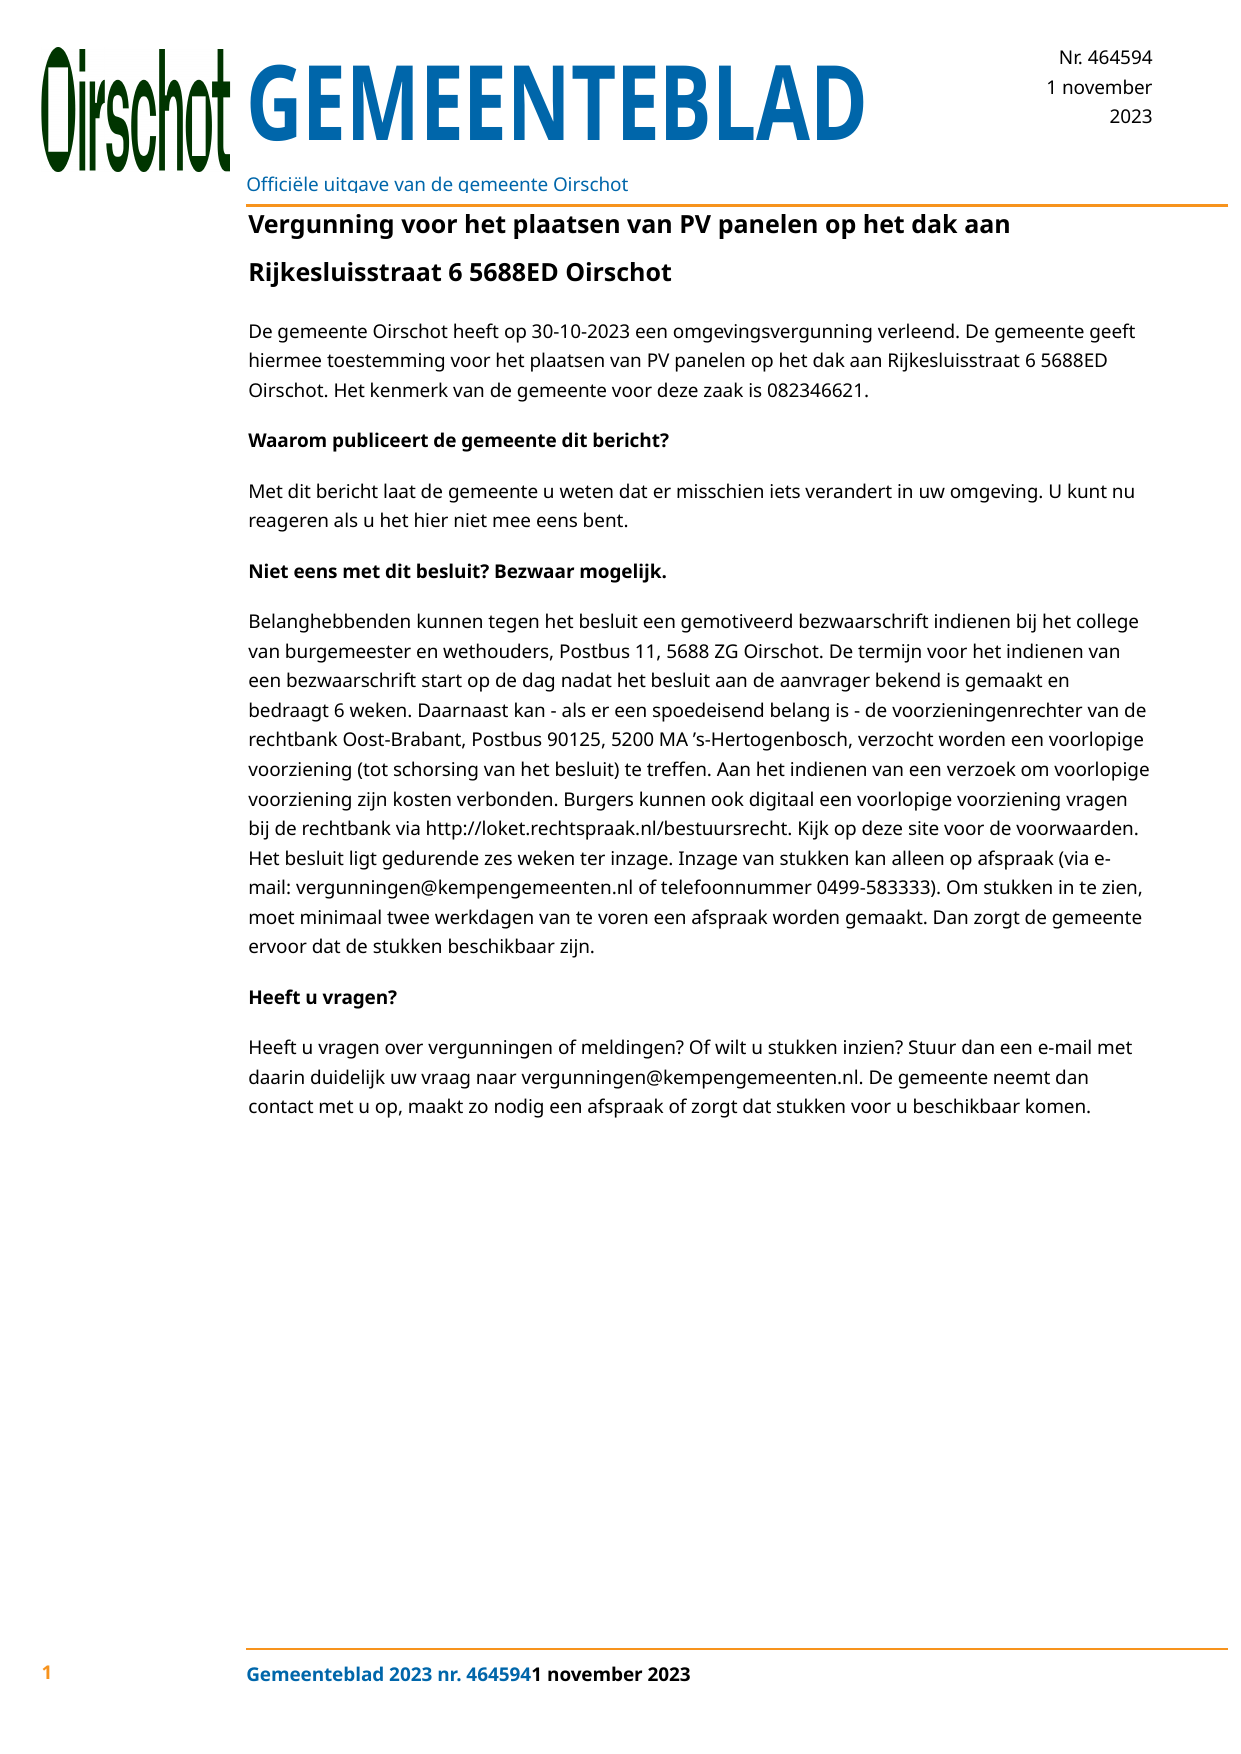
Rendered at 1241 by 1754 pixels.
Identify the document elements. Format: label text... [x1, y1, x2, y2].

text De gemeente Oirschot heeft op 30-10-2023 een omgevingsvergunning verleend. De gemeente geeft hiermee toestemming voor het plaatsen van PV panelen op het dak aan Rijkesluisstraat 6 5688ED Oirschot. Het kenmerk van de gemeente voor deze zaak is 082346621. [248, 318, 1152, 403]
text Met dit bericht laat de gemeente u weten dat er misschien iets verandert in uw omgeving. U kunt nu reageren als u het hier niet mee eens bent. [248, 478, 1152, 533]
picture [41, 47, 231, 172]
text Niet eens met dit besluit? Bezwaar mogelijk. [248, 558, 1152, 584]
text Waarom publiceert de gemeente dit bericht? [248, 427, 1152, 453]
text Vergunning voor het plaatsen van PV panelen op het dak aan Rijkesluisstraat 6 5688ED Oirschot [248, 207, 1152, 288]
text Heeft u vragen over vergunningen of meldingen? Of wilt u stukken inzien? Stuur dan een e-mail met daarin duidelijk uw vraag naar vergunningen@kempengemeenten.nl. De gemeente neemt dan contact met u op, maakt zo nodig een afspraak of zorgt dat stukken voor u beschikbaar komen. [248, 1034, 1152, 1119]
text Heeft u vragen? [248, 984, 1152, 1010]
text Belanghebbenden kunnen tegen het besluit een gemotiveerd bezwaarschrift indienen bij het college van burgemeester en wethouders, Postbus 11, 5688 ZG Oirschot. De termijn voor het indienen van een bezwaarschrift start op de dag nadat het besluit aan de aanvrager bekend is gemaakt en bedraagt 6 weken. Daarnaast kan - als er een spoedeisend belang is - de voorzieningenrechter van de rechtbank Oost-Brabant, Postbus 90125, 5200 MA ’s-Hertogenbosch, verzocht worden een voorlopige voorziening (tot schorsing van het besluit) te treffen. Aan het indienen van een verzoek om voorlopige voorziening zijn kosten verbonden. Burgers kunnen ook digitaal een voorlopige voorziening vragen bij de rechtbank via http://loket.rechtspraak.nl/bestuursrecht. Kijk op deze site voor de voorwaarden. Het besluit ligt gedurende zes weken ter inzage. Inzage van stukken kan alleen op afspraak (via e-mail: vergunningen@kempengemeenten.nl of telefoonnummer 0499-583333). Om stukken in te zien, moet minimaal twee werkdagen van te voren een afspraak worden gemaakt. Dan zorgt de gemeente ervoor dat de stukken beschikbaar zijn. [248, 608, 1152, 959]
